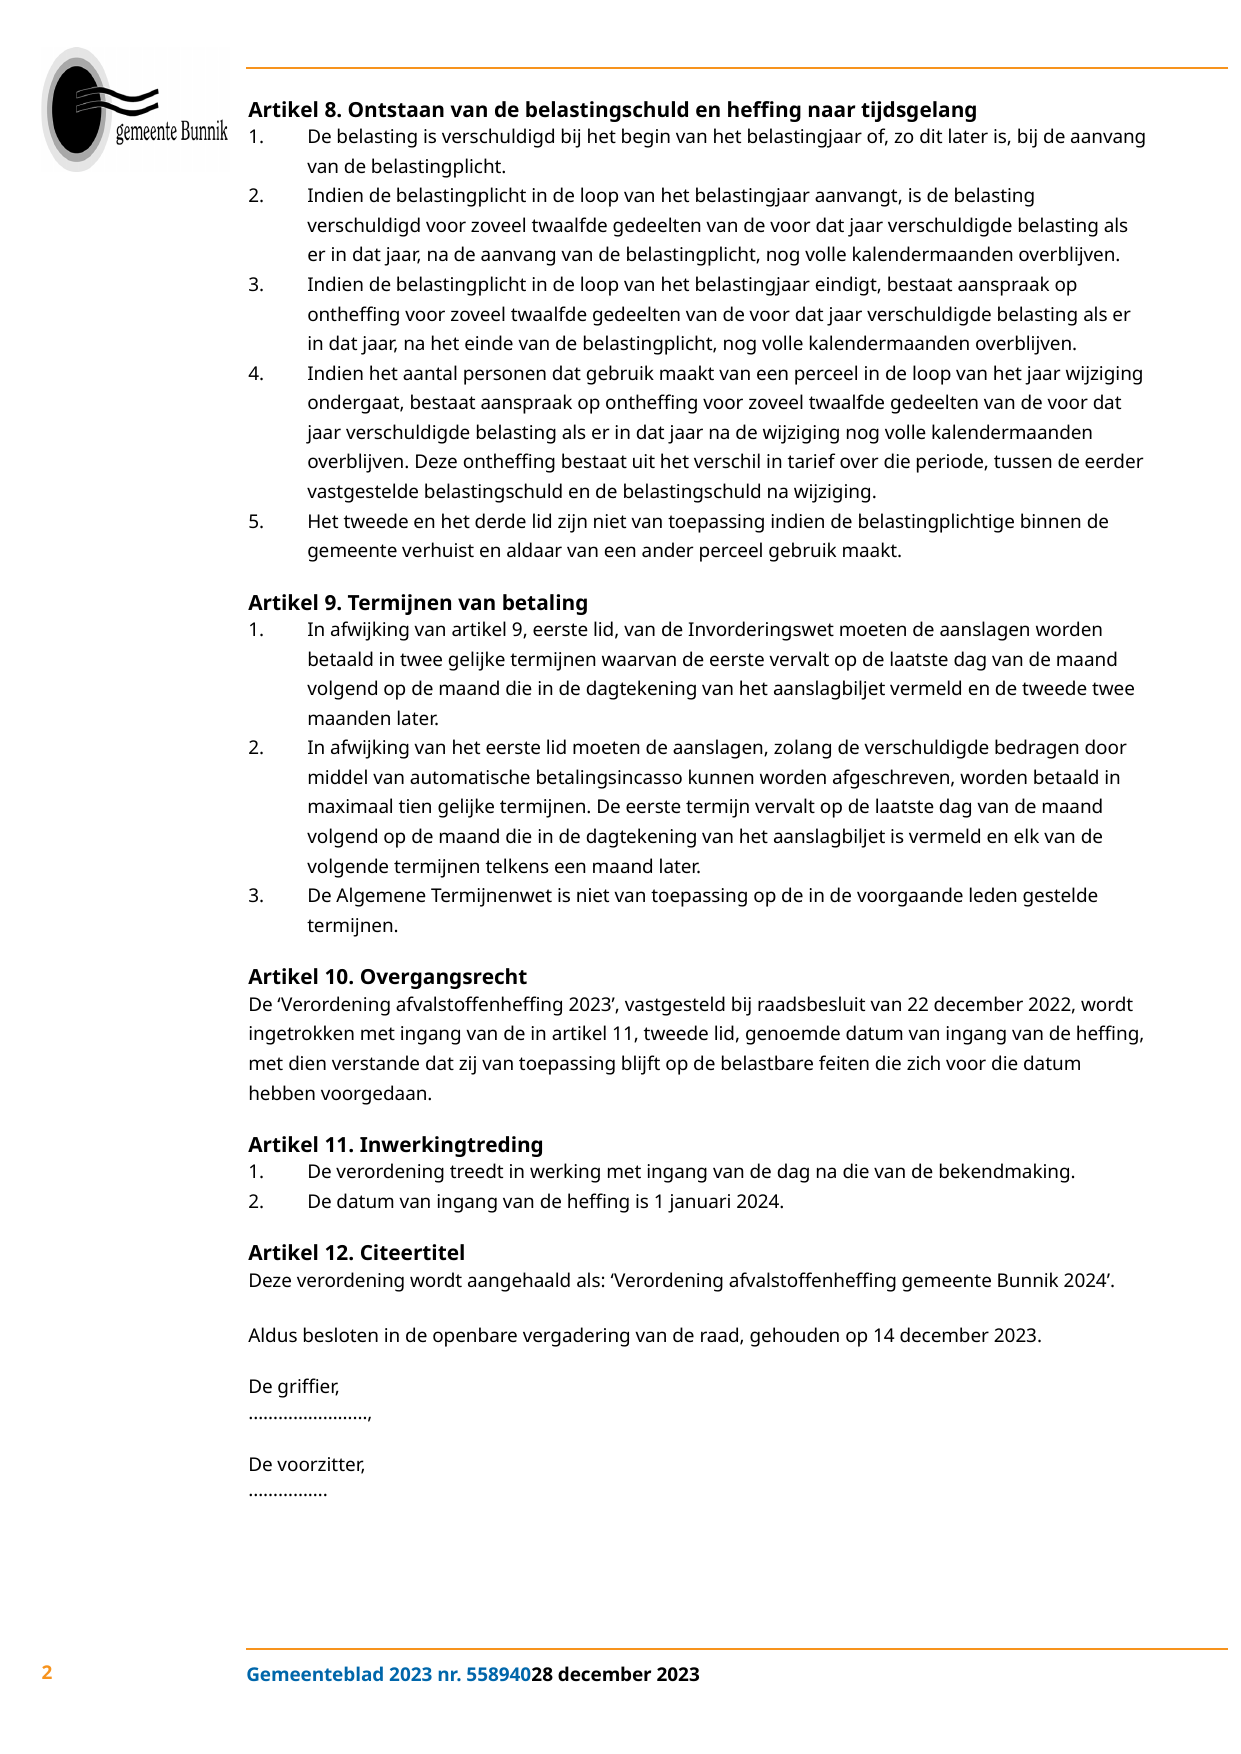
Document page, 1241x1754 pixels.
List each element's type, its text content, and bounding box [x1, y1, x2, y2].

text De voorzitter, [248, 1451, 1152, 1477]
text De griffier, [248, 1374, 1152, 1399]
text ……………………, [248, 1399, 1152, 1425]
list In afwijking van het eerste lid moeten de aanslagen, zolang de verschuldigde bedragen door middel van automatische betalingsincasso kunnen worden afgeschreven, worden betaald in maximaal tien gelijke termijnen. De eerste termijn vervalt op de laatste dag van de maand volgend op de maand die in de dagtekening van het aanslagbiljet is vermeld en elk van de volgende termijnen telkens een maand later. [248, 734, 1152, 879]
text ……………. [248, 1477, 1152, 1502]
text Aldus besloten in de openbare vergadering van de raad, gehouden op 14 december 2023. [248, 1322, 1152, 1348]
text Artikel 10. Overgangsrecht [248, 962, 1152, 991]
text Artikel 12. Citeertitel [248, 1238, 1152, 1267]
text Artikel 9. Termijnen van betaling [248, 588, 1152, 616]
list De verordening treedt in werking met ingang van de dag na die van de bekendmaking. [248, 1158, 1152, 1184]
list In afwijking van artikel 9, eerste lid, van de Invorderingswet moeten de aanslagen worden betaald in twee gelijke termijnen waarvan de eerste vervalt op de laatste dag van de maand volgend op de maand die in de dagtekening van het aanslagbiljet vermeld en de tweede twee maanden later. [248, 616, 1152, 731]
picture [41, 47, 231, 172]
list De belasting is verschuldigd bij het begin van het belastingjaar of, zo dit later is, bij de aanvang van de belastingplicht. [248, 123, 1152, 178]
text Artikel 11. Inwerkingtreding [248, 1130, 1152, 1158]
text Artikel 8. Ontstaan van de belastingschuld en heffing naar tijdsgelang [248, 95, 1152, 123]
list Het tweede en het derde lid zijn niet van toepassing indien de belastingplichtige binnen de gemeente verhuist en aldaar van een ander perceel gebruik maakt. [248, 508, 1152, 563]
list De datum van ingang van de heffing is 1 januari 2024. [248, 1188, 1152, 1214]
text De ‘Verordening afvalstoffenheffing 2023’, vastgesteld bij raadsbesluit van 22 december 2022, wordt ingetrokken met ingang van de in artikel 11, tweede lid, genoemde datum van ingang van de heffing, met dien verstande dat zij van toepassing blijft op de belastbare feiten die zich voor die datum hebben voorgedaan. [248, 991, 1152, 1105]
list Indien de belastingplicht in de loop van het belastingjaar eindigt, bestaat aanspraak op ontheffing voor zoveel twaalfde gedeelten van de voor dat jaar verschuldigde belasting als er in dat jaar, na het einde van de belastingplicht, nog volle kalendermaanden overblijven. [248, 271, 1152, 356]
list Indien de belastingplicht in de loop van het belastingjaar aanvangt, is de belasting verschuldigd voor zoveel twaalfde gedeelten van de voor dat jaar verschuldigde belasting als er in dat jaar, na de aanvang van de belastingplicht, nog volle kalendermaanden overblijven. [248, 182, 1152, 267]
list Indien het aantal personen dat gebruik maakt van een perceel in de loop van het jaar wijziging ondergaat, bestaat aanspraak op ontheffing voor zoveel twaalfde gedeelten van de voor dat jaar verschuldigde belasting als er in dat jaar na de wijziging nog volle kalendermaanden overblijven. Deze ontheffing bestaat uit het verschil in tarief over die periode, tussen de eerder vastgestelde belastingschuld en de belastingschuld na wijziging. [248, 360, 1152, 504]
list De Algemene Termijnenwet is niet van toepassing op de in de voorgaande leden gestelde termijnen. [248, 882, 1152, 938]
text Deze verordening wordt aangehaald als: ‘Verordening afvalstoffenheffing gemeente Bunnik 2024’. [248, 1267, 1152, 1293]
